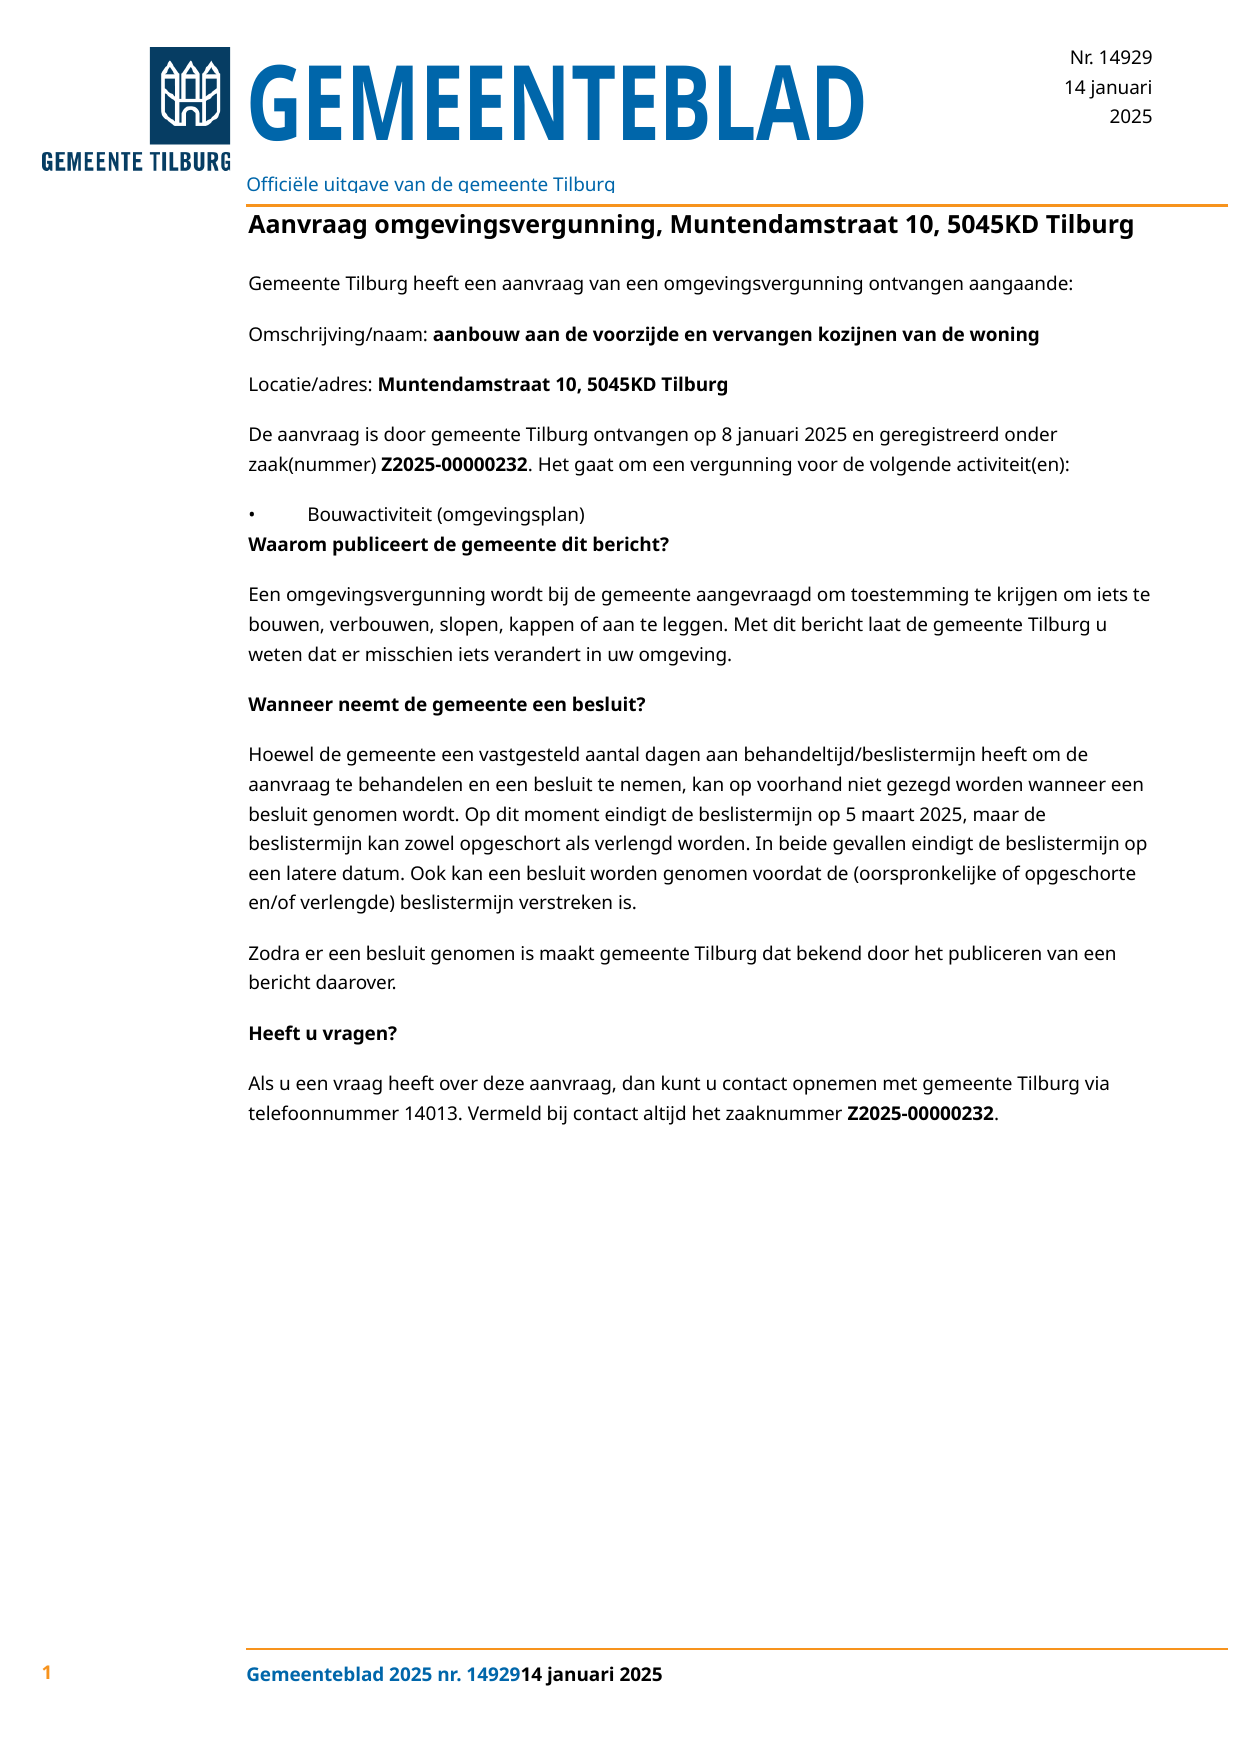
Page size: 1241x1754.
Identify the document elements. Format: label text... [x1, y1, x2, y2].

text Zodra er een besluit genomen is maakt gemeente Tilburg dat bekend door het publiceren van een bericht daarover. [248, 940, 1152, 995]
text Aanvraag omgevingsvergunning, Muntendamstraat 10, 5045KD Tilburg [248, 207, 1152, 241]
text Locatie/adres: Muntendamstraat 10, 5045KD Tilburg [248, 371, 1152, 397]
list Bouwactiviteit (omgevingsplan) [248, 502, 1152, 527]
text Gemeente Tilburg heeft een aanvraag van een omgevingsvergunning ontvangen aangaande: [248, 270, 1152, 296]
text De aanvraag is door gemeente Tilburg ontvangen op 8 januari 2025 en geregistreerd onder zaak(nummer) Z2025-00000232. Het gaat om een vergunning voor de volgende activiteit(en): [248, 422, 1152, 477]
text Heeft u vragen? [248, 1020, 1152, 1046]
text Waarom publiceert de gemeente dit bericht? [248, 531, 1152, 557]
text Hoewel de gemeente een vastgesteld aantal dagen aan behandeltijd/beslistermijn heeft om de aanvraag te behandelen en een besluit te nemen, kan op voorhand niet gezegd worden wanneer een besluit genomen wordt. Op dit moment eindigt de beslistermijn op 5 maart 2025, maar de beslistermijn kan zowel opgeschort als verlengd worden. In beide gevallen eindigt de beslistermijn op een latere datum. Ook kan een besluit worden genomen voordat de (oorspronkelijke of opgeschorte en/of verlengde) beslistermijn verstreken is. [248, 742, 1152, 915]
text Wanneer neemt de gemeente een besluit? [248, 691, 1152, 717]
text Omschrijving/naam: aanbouw aan de voorzijde en vervangen kozijnen van de woning [248, 321, 1152, 346]
text Een omgevingsvergunning wordt bij de gemeente aangevraagd om toestemming te krijgen om iets te bouwen, verbouwen, slopen, kappen of aan te leggen. Met dit bericht laat de gemeente Tilburg u weten dat er misschien iets verandert in uw omgeving. [248, 582, 1152, 666]
picture [41, 47, 231, 172]
text Als u een vraag heeft over deze aanvraag, dan kunt u contact opnemen met gemeente Tilburg via telefoonnummer 14013. Vermeld bij contact altijd het zaaknummer Z2025-00000232. [248, 1070, 1152, 1126]
